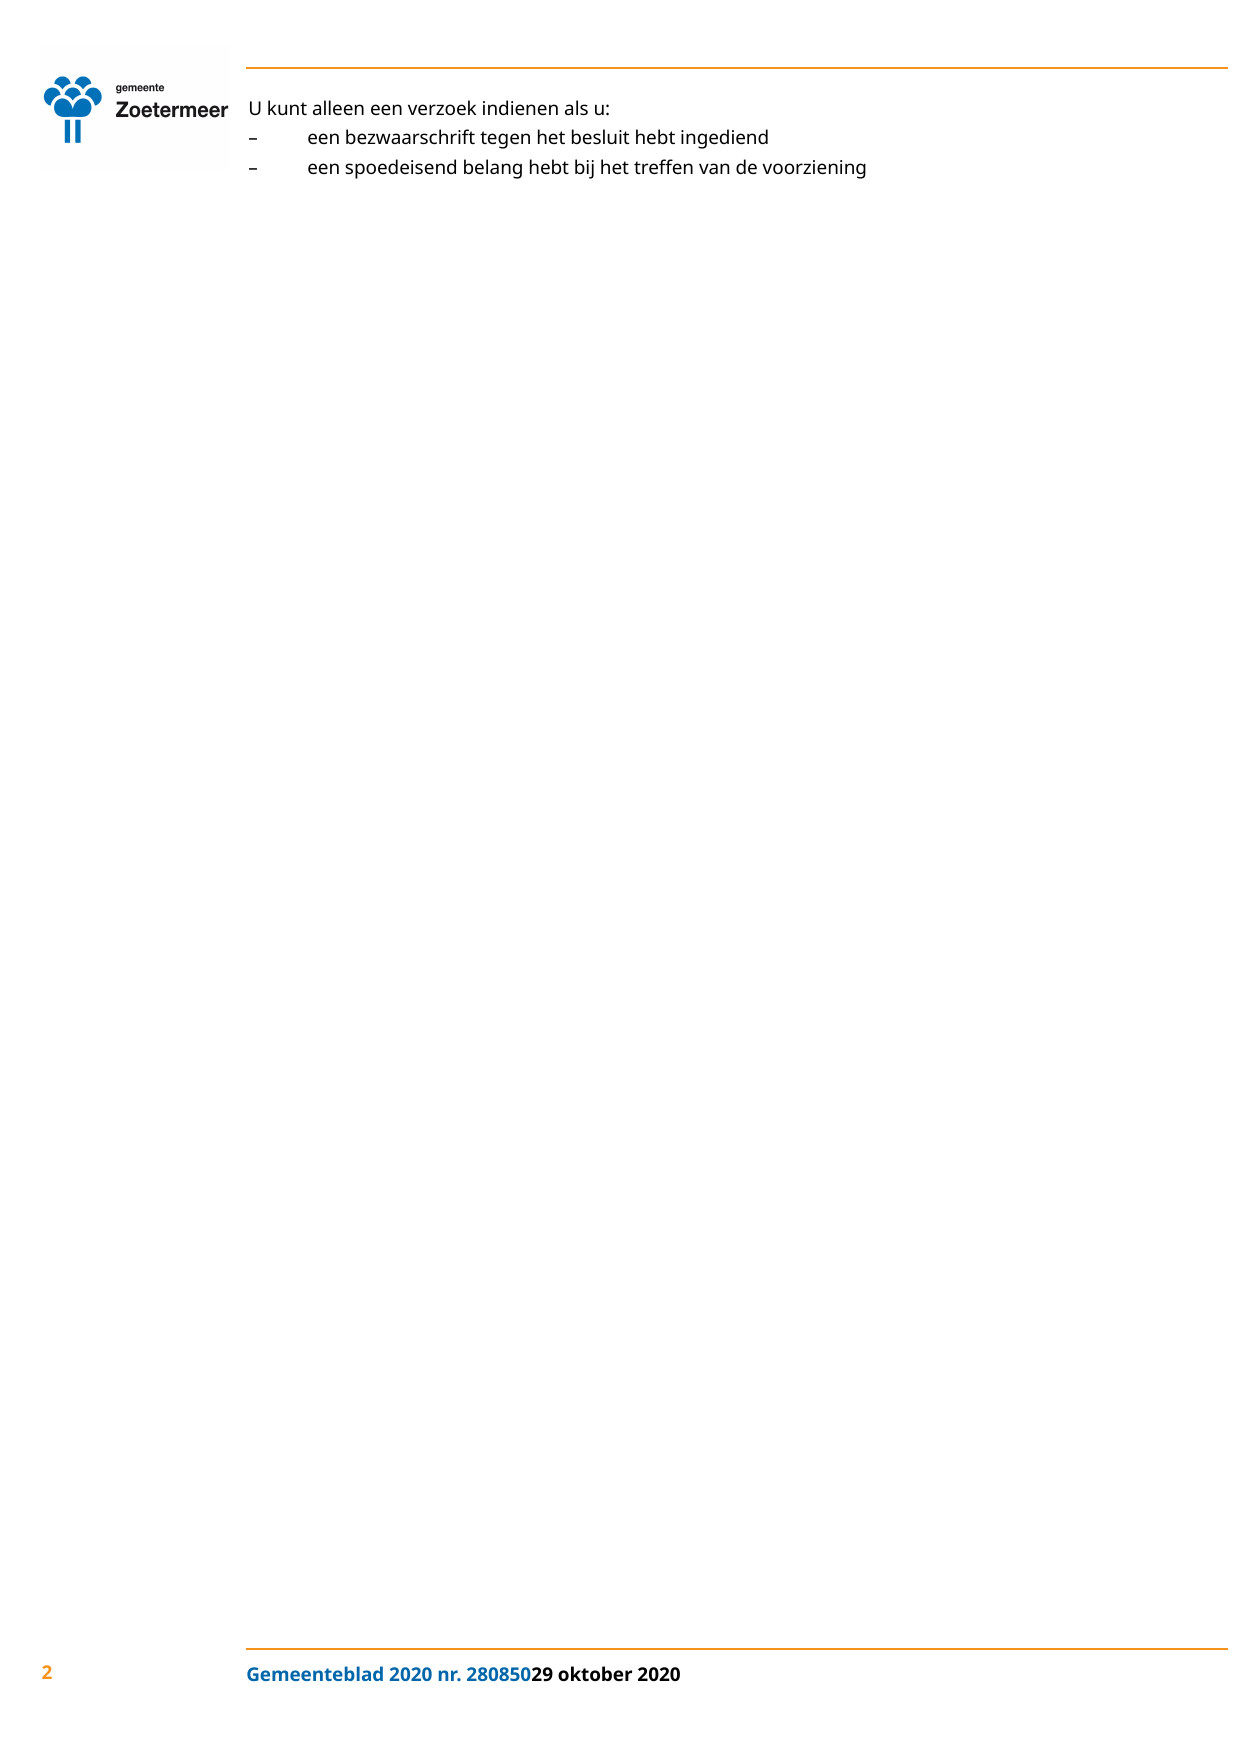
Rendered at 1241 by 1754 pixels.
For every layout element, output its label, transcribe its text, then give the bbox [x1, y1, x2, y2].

picture [41, 47, 231, 172]
list een spoedeisend belang hebt bij het treffen van de voorziening [248, 154, 1152, 180]
text U kunt alleen een verzoek indienen als u: [248, 95, 1152, 121]
list een bezwaarschrift tegen het besluit hebt ingediend [248, 124, 1152, 150]
